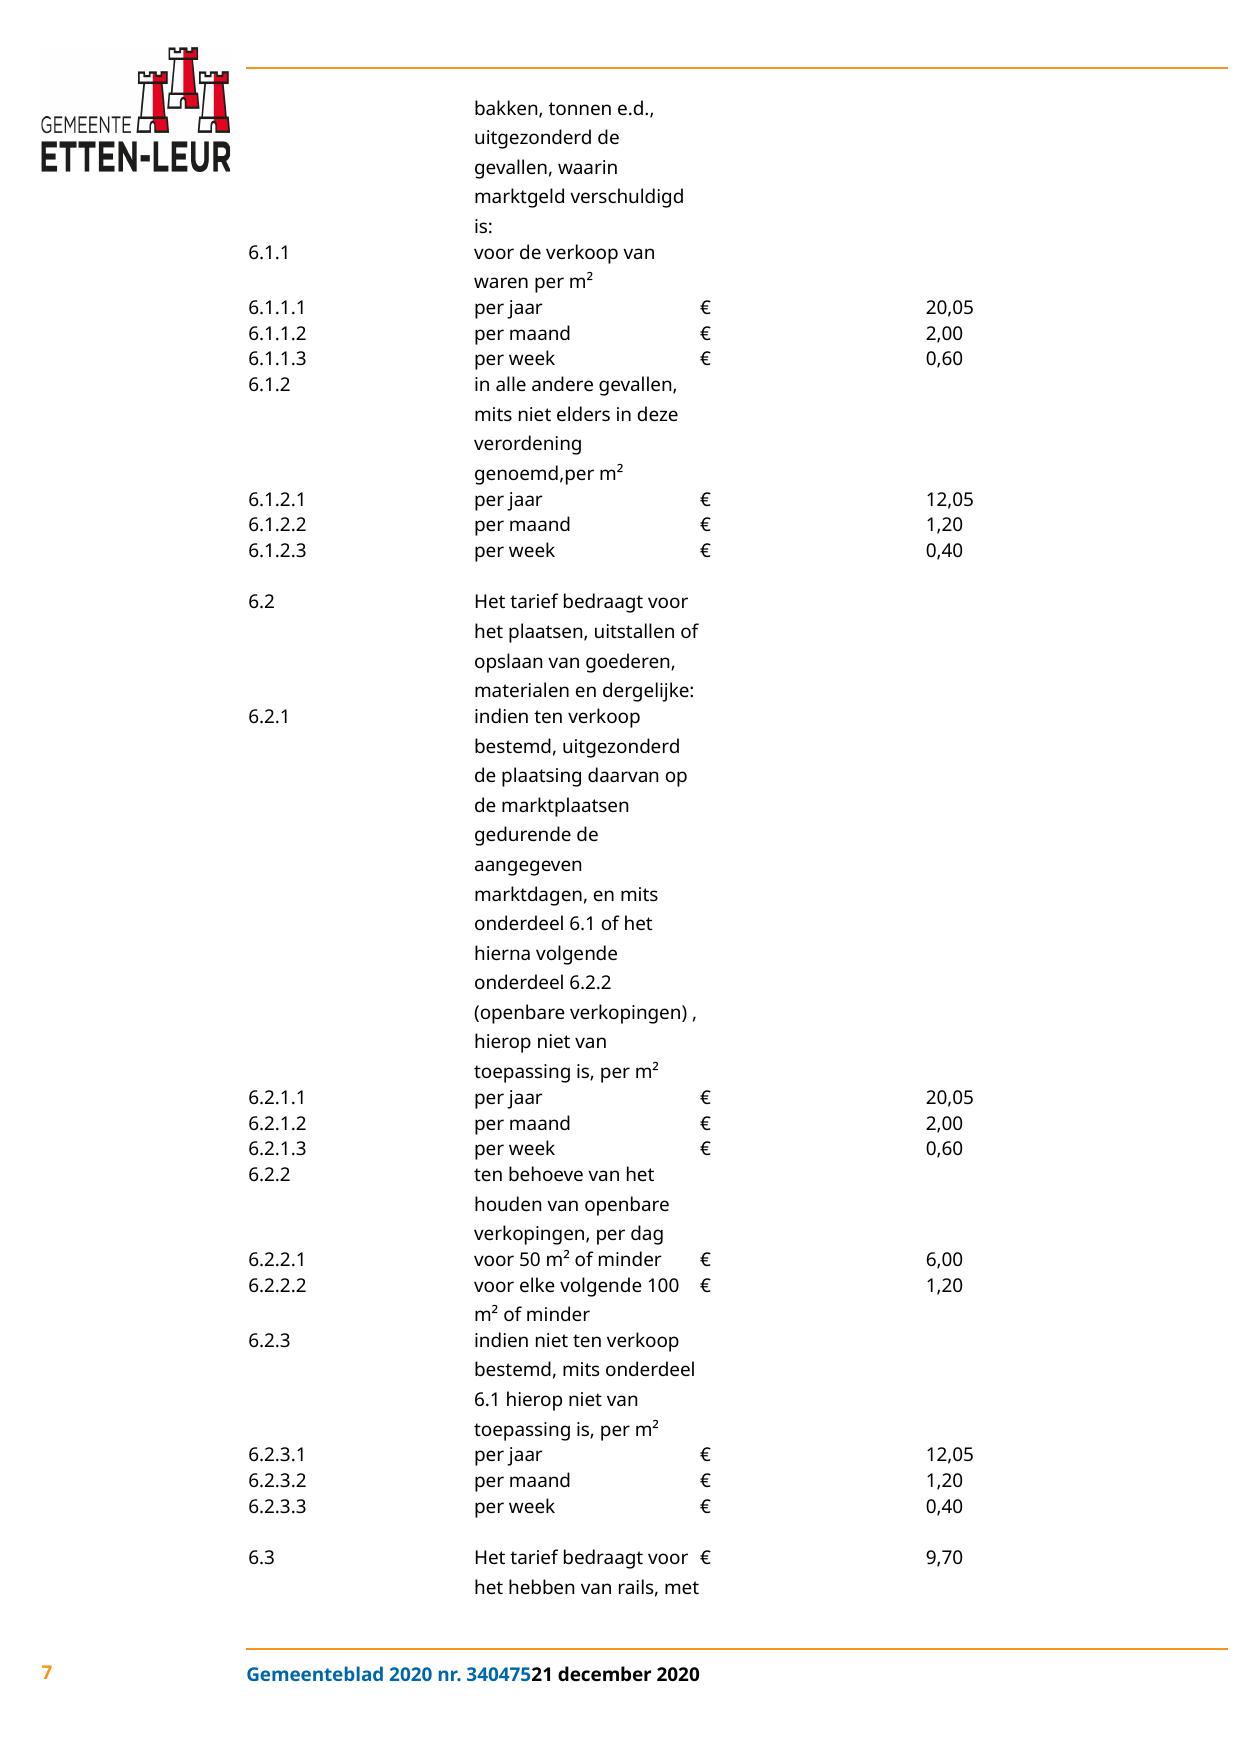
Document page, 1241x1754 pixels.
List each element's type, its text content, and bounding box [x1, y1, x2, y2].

table_cell voor de verkoop van waren per m² [474, 239, 700, 294]
table_cell Het tarief bedraagt voor het hebben van rails, met [474, 1545, 700, 1600]
table_cell [926, 371, 1152, 486]
table_cell per jaar [474, 486, 700, 512]
table_cell [700, 589, 926, 703]
table_cell per week [474, 1493, 700, 1519]
table_cell 6.1.1.1 [248, 294, 474, 320]
table_cell € [700, 1272, 926, 1327]
table_cell in alle andere gevallen, mits niet elders in deze verordening genoemd,per m² [474, 371, 700, 486]
table_cell € [700, 320, 926, 346]
table_cell indien niet ten verkoop bestemd, mits onderdeel 6.1 hierop niet van toepassing is, per m² [474, 1327, 700, 1442]
table_cell 0,40 [926, 537, 1152, 563]
table_cell [700, 95, 926, 239]
table_cell 0,40 [926, 1493, 1152, 1519]
table_cell 6.2.2 [248, 1161, 474, 1246]
table_cell [700, 1161, 926, 1246]
table_cell [700, 371, 926, 486]
table_cell 6,00 [926, 1246, 1152, 1272]
table_cell € [700, 486, 926, 512]
table_cell per jaar [474, 1442, 700, 1467]
table_cell ten behoeve van het houden van openbare verkopingen, per dag [474, 1161, 700, 1246]
table_cell 12,05 [926, 486, 1152, 512]
table_cell [248, 1519, 474, 1544]
table_cell [474, 563, 700, 589]
table_cell [700, 1519, 926, 1544]
table_cell [926, 563, 1152, 589]
table_cell [926, 239, 1152, 294]
table_cell 6.2.2.1 [248, 1246, 474, 1272]
table_cell [248, 95, 474, 239]
table_cell [926, 95, 1152, 239]
table_cell 6.1.2 [248, 371, 474, 486]
table_cell 6.2.1.3 [248, 1135, 474, 1161]
table_cell bakken, tonnen e.d., uitgezonderd de gevallen, waarin marktgeld verschuldigd is: [474, 95, 700, 239]
table_cell 6.2.1.1 [248, 1084, 474, 1110]
table_cell € [700, 1545, 926, 1600]
table_cell [926, 703, 1152, 1084]
table_cell € [700, 512, 926, 537]
table_cell 6.2 [248, 589, 474, 703]
table_cell 0,60 [926, 346, 1152, 371]
table_cell per week [474, 346, 700, 371]
table_cell € [700, 1467, 926, 1493]
table_cell per maand [474, 1467, 700, 1493]
table_cell [474, 1519, 700, 1544]
table_cell [700, 1327, 926, 1442]
table_cell 6.1.1 [248, 239, 474, 294]
table_cell 1,20 [926, 512, 1152, 537]
table_cell € [700, 1493, 926, 1519]
table_cell Het tarief bedraagt voor het plaatsen, uitstallen of opslaan van goederen, materialen en dergelijke: [474, 589, 700, 703]
table_cell per maand [474, 320, 700, 346]
table_cell 9,70 [926, 1545, 1152, 1600]
table_cell 6.2.3.1 [248, 1442, 474, 1467]
table_cell 6.2.2.2 [248, 1272, 474, 1327]
table_cell 6.2.1.2 [248, 1110, 474, 1135]
table_cell 2,00 [926, 320, 1152, 346]
table_cell [926, 1161, 1152, 1246]
table_cell 6.1.2.3 [248, 537, 474, 563]
table_cell [926, 1519, 1152, 1544]
picture [41, 47, 231, 172]
table_cell [248, 563, 474, 589]
table_cell 6.1.1.3 [248, 346, 474, 371]
table_cell voor 50 m² of minder [474, 1246, 700, 1272]
table_cell 6.1.2.2 [248, 512, 474, 537]
table_cell [700, 239, 926, 294]
table_cell 6.2.1 [248, 703, 474, 1084]
table_cell € [700, 1110, 926, 1135]
table_cell 2,00 [926, 1110, 1152, 1135]
table_cell € [700, 294, 926, 320]
table_cell 6.2.3 [248, 1327, 474, 1442]
table_cell 20,05 [926, 1084, 1152, 1110]
table_cell indien ten verkoop bestemd, uitgezonderd de plaatsing daarvan op de marktplaatsen gedurende de aangegeven marktdagen, en mits onderdeel 6.1 of het hierna volgende onderdeel 6.2.2 (openbare verkopingen) , hierop niet van toepassing is, per m² [474, 703, 700, 1084]
table_cell 1,20 [926, 1272, 1152, 1327]
table_cell € [700, 1442, 926, 1467]
table_cell 6.1.2.1 [248, 486, 474, 512]
table_cell per maand [474, 512, 700, 537]
table_cell voor elke volgende 100 m² of minder [474, 1272, 700, 1327]
table_cell per jaar [474, 294, 700, 320]
table_cell [926, 589, 1152, 703]
table_cell 6.2.3.2 [248, 1467, 474, 1493]
table_cell per maand [474, 1110, 700, 1135]
table_cell € [700, 537, 926, 563]
table_cell € [700, 346, 926, 371]
table_cell 12,05 [926, 1442, 1152, 1467]
table_cell € [700, 1135, 926, 1161]
table_cell € [700, 1246, 926, 1272]
table_cell per jaar [474, 1084, 700, 1110]
table_cell [926, 1327, 1152, 1442]
table_cell [700, 563, 926, 589]
table_cell 0,60 [926, 1135, 1152, 1161]
table_cell per week [474, 537, 700, 563]
table_cell 20,05 [926, 294, 1152, 320]
table_cell 6.1.1.2 [248, 320, 474, 346]
table_cell 6.3 [248, 1545, 474, 1600]
table_cell [700, 703, 926, 1084]
table_cell € [700, 1084, 926, 1110]
table_cell per week [474, 1135, 700, 1161]
table_cell 6.2.3.3 [248, 1493, 474, 1519]
table_cell 1,20 [926, 1467, 1152, 1493]
